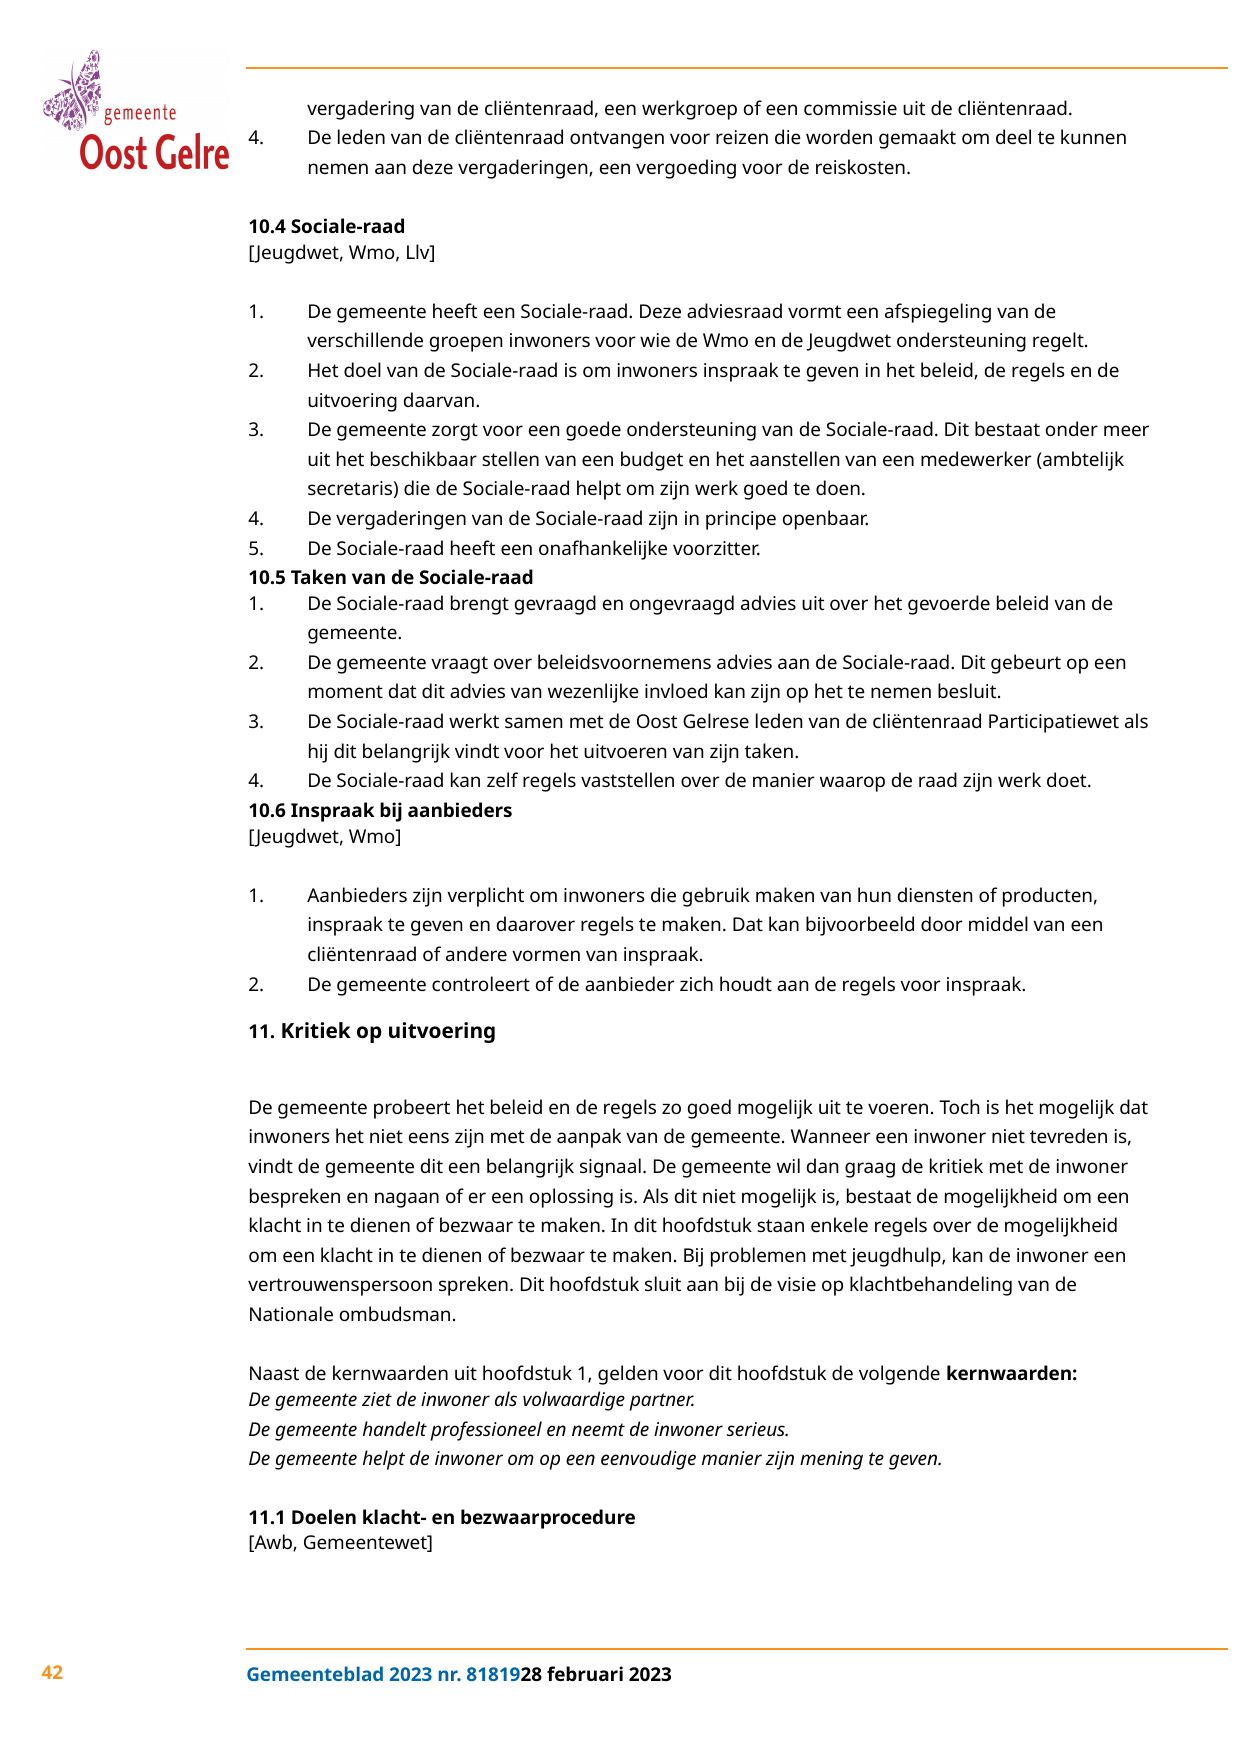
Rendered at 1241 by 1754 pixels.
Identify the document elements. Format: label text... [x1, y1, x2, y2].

table_header Naast de kernwaarden uit hoofdstuk 1, gelden voor dit hoofdstuk de volgende kernwaarden: [248, 1360, 1152, 1386]
list De vergaderingen van de Sociale-raad zijn in principe openbaar. [248, 505, 1152, 531]
text [Awb, Gemeentewet] [248, 1529, 1152, 1555]
picture [41, 47, 231, 172]
text 11.1 Doelen klacht- en bezwaarprocedure [248, 1504, 1152, 1529]
table_cell De gemeente ziet de inwoner als volwaardige partner. De gemeente handelt professioneel en neemt de inwoner serieus. De gemeente helpt de inwoner om op een eenvoudige manier zijn mening te geven. [248, 1386, 1152, 1471]
list De leden van de cliëntenraad ontvangen voor reizen die worden gemaakt om deel te kunnen nemen aan deze vergaderingen, een vergoeding voor de reiskosten. [248, 124, 1152, 180]
list De gemeente zorgt voor een goede ondersteuning van de Sociale-raad. Dit bestaat onder meer uit het beschikbaar stellen van een budget en het aanstellen van een medewerker (ambtelijk secretaris) die de Sociale-raad helpt om zijn werk goed te doen. [248, 416, 1152, 501]
list De Sociale-raad brengt gevraagd en ongevraagd advies uit over het gevoerde beleid van de gemeente. [248, 590, 1152, 645]
text 10.5 Taken van de Sociale-raad [248, 564, 1152, 590]
list vergadering van de cliëntenraad, een werkgroep of een commissie uit de cliëntenraad. [248, 95, 1152, 121]
list De gemeente heeft een Sociale-raad. Deze adviesraad vormt een afspiegeling van de verschillende groepen inwoners voor wie de Wmo en de Jeugdwet ondersteuning regelt. [248, 298, 1152, 353]
list De gemeente vraagt over beleidsvoornemens advies aan de Sociale-raad. Dit gebeurt op een moment dat dit advies van wezenlijke invloed kan zijn op het te nemen besluit. [248, 649, 1152, 704]
text [Jeugdwet, Wmo, Llv] [248, 239, 1152, 264]
list De Sociale-raad werkt samen met de Oost Gelrese leden van de cliëntenraad Participatiewet als hij dit belangrijk vindt voor het uitvoeren van zijn taken. [248, 708, 1152, 764]
list De Sociale-raad heeft een onafhankelijke voorzitter. [248, 535, 1152, 560]
text [Jeugdwet, Wmo] [248, 823, 1152, 848]
text 10.4 Sociale-raad [248, 213, 1152, 239]
list Het doel van de Sociale-raad is om inwoners inspraak te geven in het beleid, de regels en de uitvoering daarvan. [248, 357, 1152, 412]
text 10.6 Inspraak bij aanbieders [248, 797, 1152, 823]
list De Sociale-raad kan zelf regels vaststellen over de manier waarop de raad zijn werk doet. [248, 767, 1152, 793]
text De gemeente probeert het beleid en de regels zo goed mogelijk uit te voeren. Toch is het mogelijk dat inwoners het niet eens zijn met de aanpak van de gemeente. Wanneer een inwoner niet tevreden is, vindt de gemeente dit een belangrijk signaal. De gemeente wil dan graag de kritiek met de inwoner bespreken en nagaan of er een oplossing is. Als dit niet mogelijk is, bestaat de mogelijkheid om een klacht in te dienen of bezwaar te maken. In dit hoofdstuk staan enkele regels over de mogelijkheid om een klacht in te dienen of bezwaar te maken. Bij problemen met jeugdhulp, kan de inwoner een vertrouwenspersoon spreken. Dit hoofdstuk sluit aan bij de visie op klachtbehandeling van de Nationale ombudsman. [248, 1094, 1152, 1327]
list Aanbieders zijn verplicht om inwoners die gebruik maken van hun diensten of producten, inspraak te geven en daarover regels te maken. Dat kan bijvoorbeeld door middel van een cliëntenraad of andere vormen van inspraak. [248, 882, 1152, 967]
list De gemeente controleert of de aanbieder zich houdt aan de regels voor inspraak. [248, 971, 1152, 996]
text 11. Kritiek op uitvoering [248, 1016, 1152, 1045]
